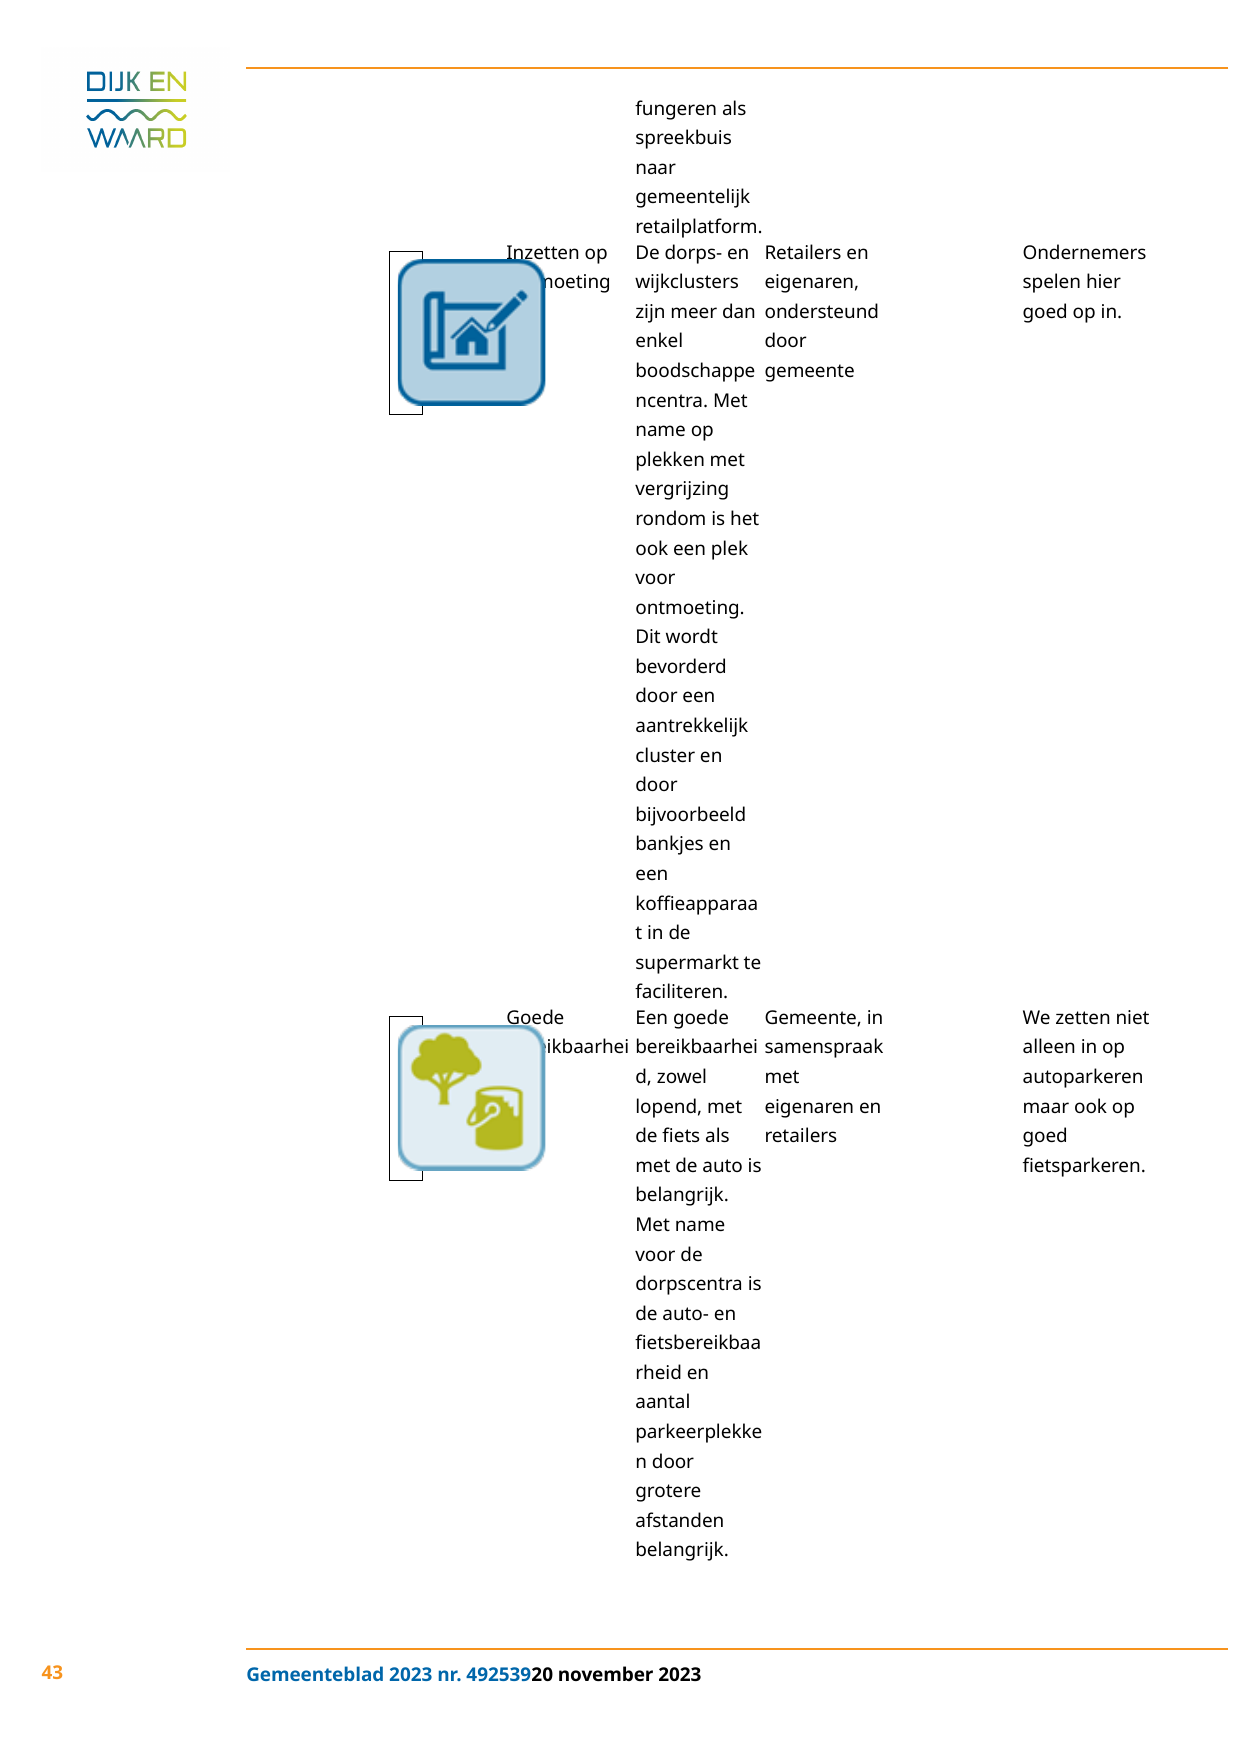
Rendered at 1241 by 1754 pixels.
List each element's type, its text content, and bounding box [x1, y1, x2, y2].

table_cell [248, 239, 377, 1004]
table_cell We zetten niet alleen in op autoparkeren maar ook op goed fietsparkeren. [1023, 1004, 1152, 1562]
table_cell [1023, 95, 1152, 239]
table_cell [377, 1004, 506, 1562]
table_cell Goede bereikbaarheid [506, 1004, 635, 1562]
table_cell De dorps- en wijkclusters zijn meer dan enkel boodschappencentra. Met name op plekken met vergrijzing rondom is het ook een plek voor ontmoeting. Dit wordt bevorderd door een aantrekkelijk cluster en door bijvoorbeeld bankjes en een koffieapparaat in de supermarkt te faciliteren. [635, 239, 764, 1004]
table_cell [377, 239, 506, 1004]
table_cell Inzetten op ontmoeting [506, 239, 635, 1004]
table_cell [377, 95, 506, 239]
table_cell [506, 95, 635, 239]
table_cell [390, 252, 422, 414]
table_cell [764, 95, 893, 239]
table_cell [894, 239, 1022, 1004]
table_cell Retailers en eigenaren, ondersteund door gemeente [764, 239, 893, 1004]
picture [41, 47, 231, 172]
picture [397, 259, 546, 406]
table_cell [248, 95, 377, 239]
table_cell [894, 95, 1022, 239]
table_cell [894, 1004, 1022, 1562]
table_cell fungeren als spreekbuis naar gemeentelijk retailplatform. [635, 95, 764, 239]
table_cell [390, 1017, 422, 1180]
table_cell Ondernemers spelen hier goed op in. [1023, 239, 1152, 1004]
table_cell Gemeente, in samenspraak met eigenaren en retailers [764, 1004, 893, 1562]
table_cell Een goede bereikbaarheid, zowel lopend, met de fiets als met de auto is belangrijk. Met name voor de dorpscentra is de auto- en fietsbereikbaarheid en aantal parkeerplekken door grotere afstanden belangrijk. [635, 1004, 764, 1562]
picture [397, 1025, 546, 1171]
table_cell [248, 1004, 377, 1562]
